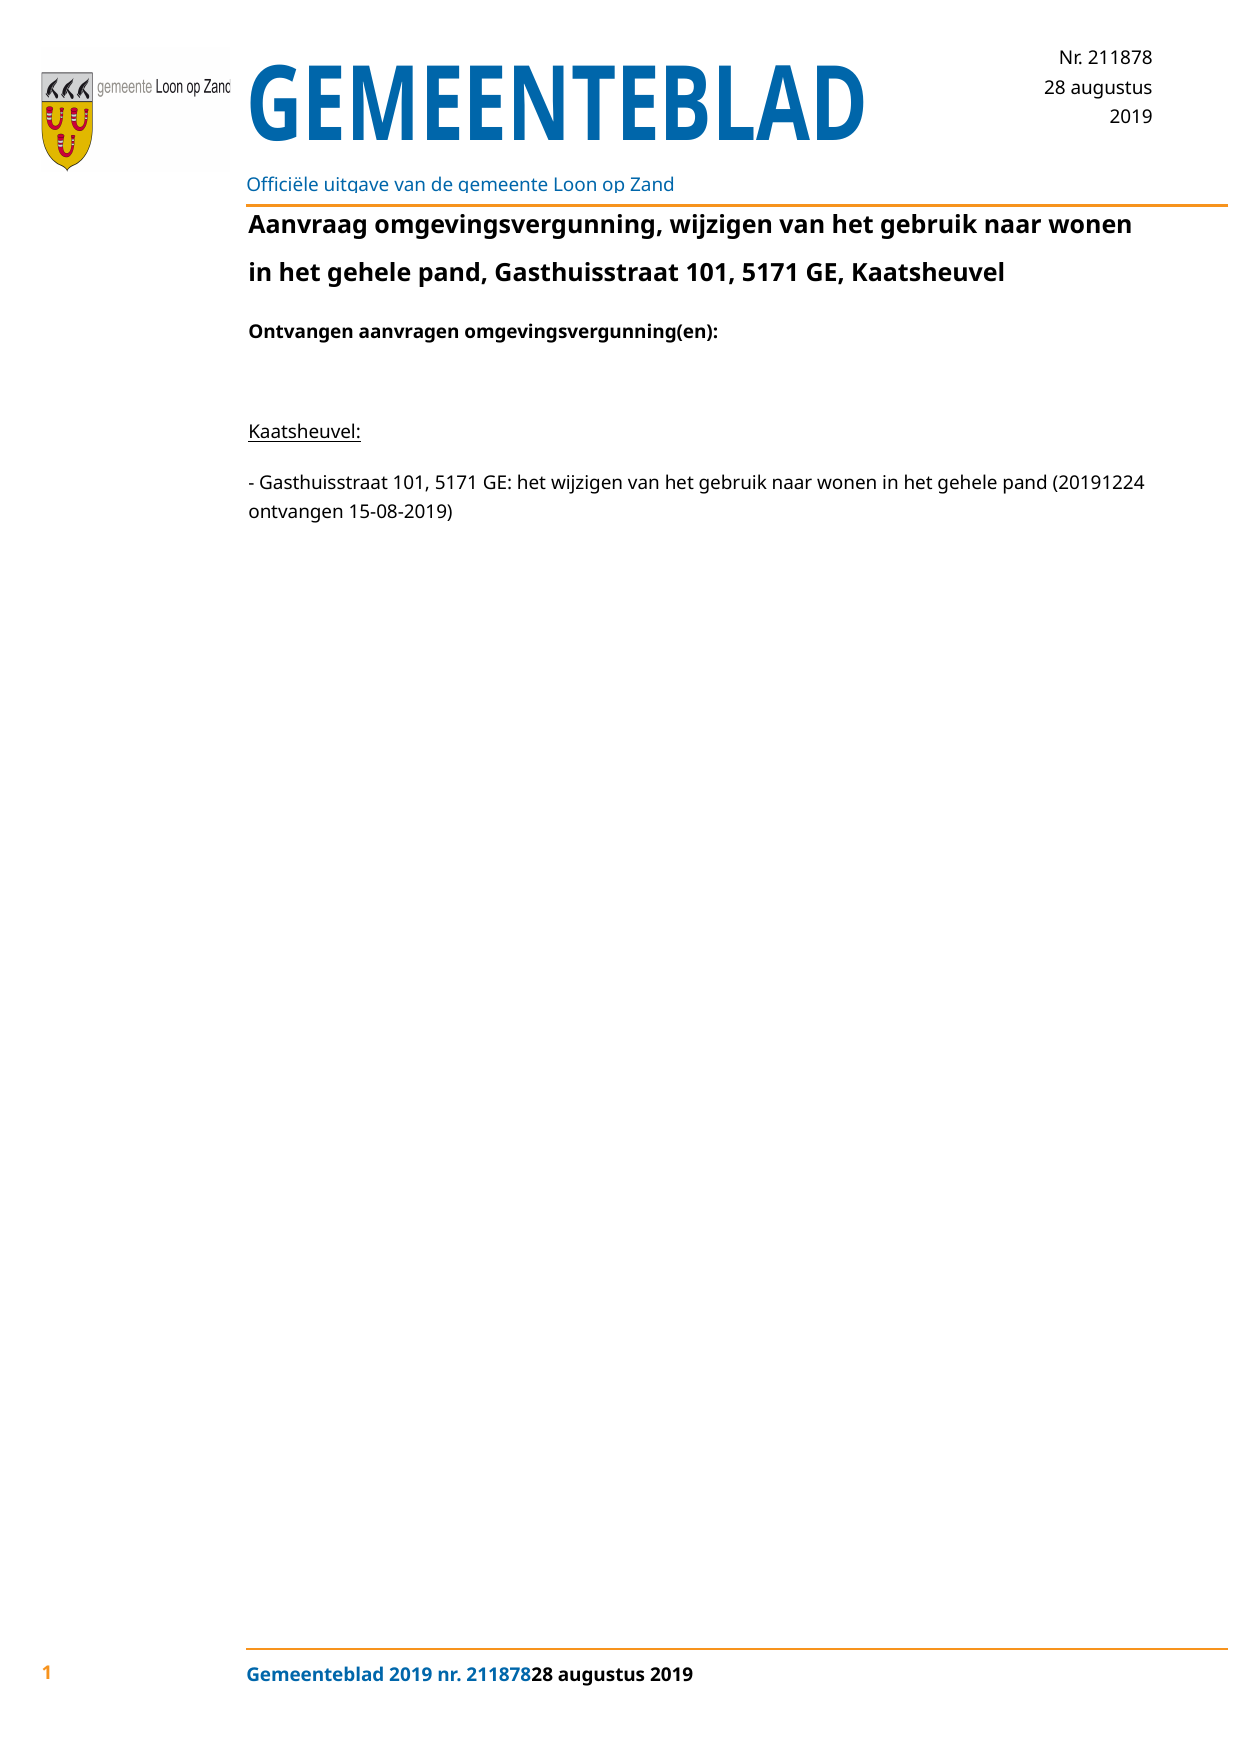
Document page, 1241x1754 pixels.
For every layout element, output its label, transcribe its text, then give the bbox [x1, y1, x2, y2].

text - Gasthuisstraat 101, 5171 GE: het wijzigen van het gebruik naar wonen in het gehele pand (20191224 ontvangen 15-08-2019) [248, 469, 1152, 524]
text Kaatsheuvel: [248, 419, 1152, 444]
picture [41, 47, 231, 172]
text Aanvraag omgevingsvergunning, wijzigen van het gebruik naar wonen in het gehele pand, Gasthuisstraat 101, 5171 GE, Kaatsheuvel [248, 207, 1152, 288]
text Ontvangen aanvragen omgevingsvergunning(en): [248, 318, 1152, 344]
